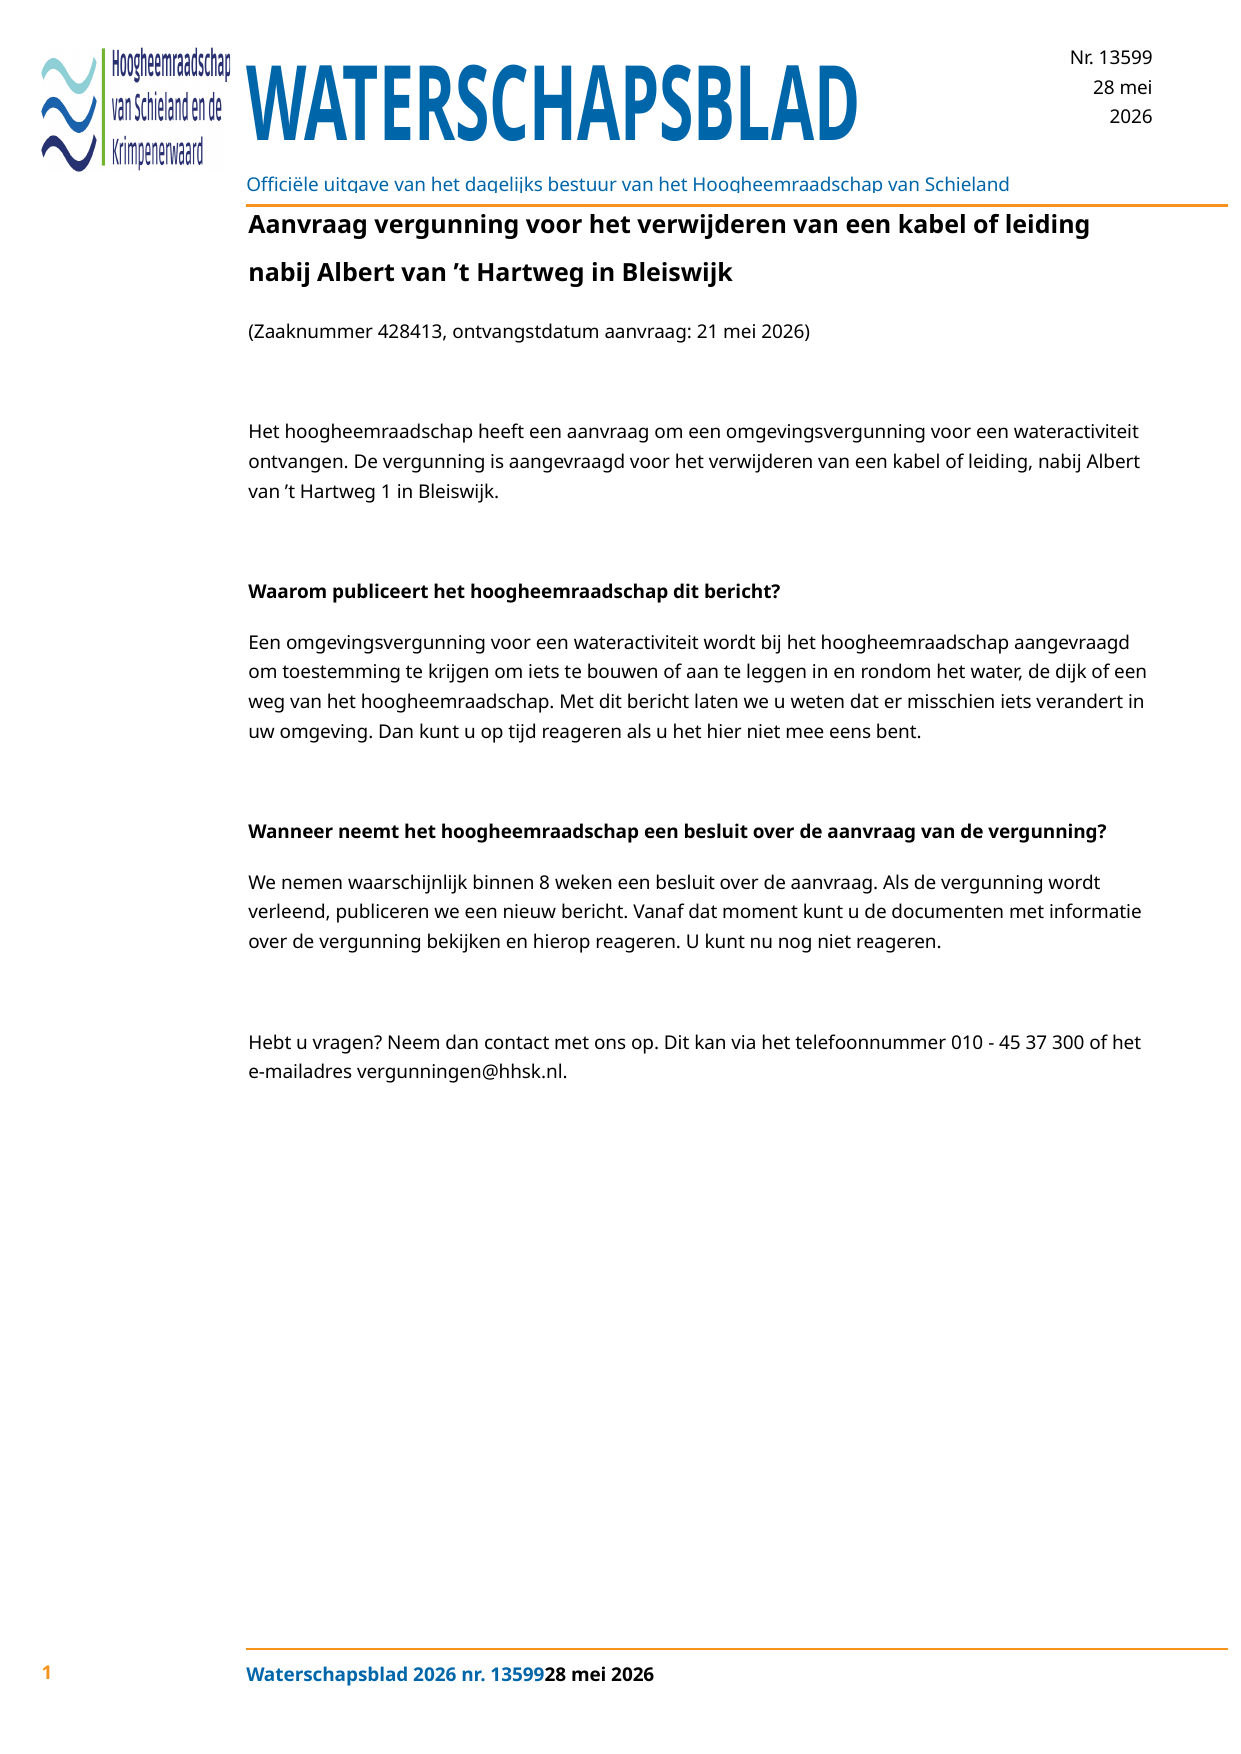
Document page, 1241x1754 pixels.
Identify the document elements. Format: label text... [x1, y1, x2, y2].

text Wanneer neemt het hoogheemraadschap een besluit over de aanvraag van de vergunning? [248, 819, 1152, 844]
text Waarom publiceert het hoogheemraadschap dit bericht? [248, 579, 1152, 604]
text Aanvraag vergunning voor het verwijderen van een kabel of leiding nabij Albert van ’t Hartweg in Bleiswijk [248, 207, 1152, 288]
picture [41, 47, 231, 172]
text Het hoogheemraadschap heeft een aanvraag om een omgevingsvergunning voor een wateractiviteit ontvangen. De vergunning is aangevraagd voor het verwijderen van een kabel of leiding, nabij Albert van ’t Hartweg 1 in Bleiswijk. [248, 419, 1152, 504]
text We nemen waarschijnlijk binnen 8 weken een besluit over de aanvraag. Als de vergunning wordt verleend, publiceren we een nieuw bericht. Vanaf dat moment kunt u de documenten met informatie over de vergunning bekijken en hierop reageren. U kunt nu nog niet reageren. [248, 869, 1152, 954]
text Hebt u vragen? Neem dan contact met ons op. Dit kan via het telefoonnummer 010 - 45 37 300 of het e-mailadres vergunningen@hhsk.nl. [248, 1029, 1152, 1084]
text Een omgevingsvergunning voor een wateractiviteit wordt bij het hoogheemraadschap aangevraagd om toestemming te krijgen om iets te bouwen of aan te leggen in en rondom het water, de dijk of een weg van het hoogheemraadschap. Met dit bericht laten we u weten dat er misschien iets verandert in uw omgeving. Dan kunt u op tijd reageren als u het hier niet mee eens bent. [248, 629, 1152, 744]
text (Zaaknummer 428413, ontvangstdatum aanvraag: 21 mei 2026) [248, 318, 1152, 344]
